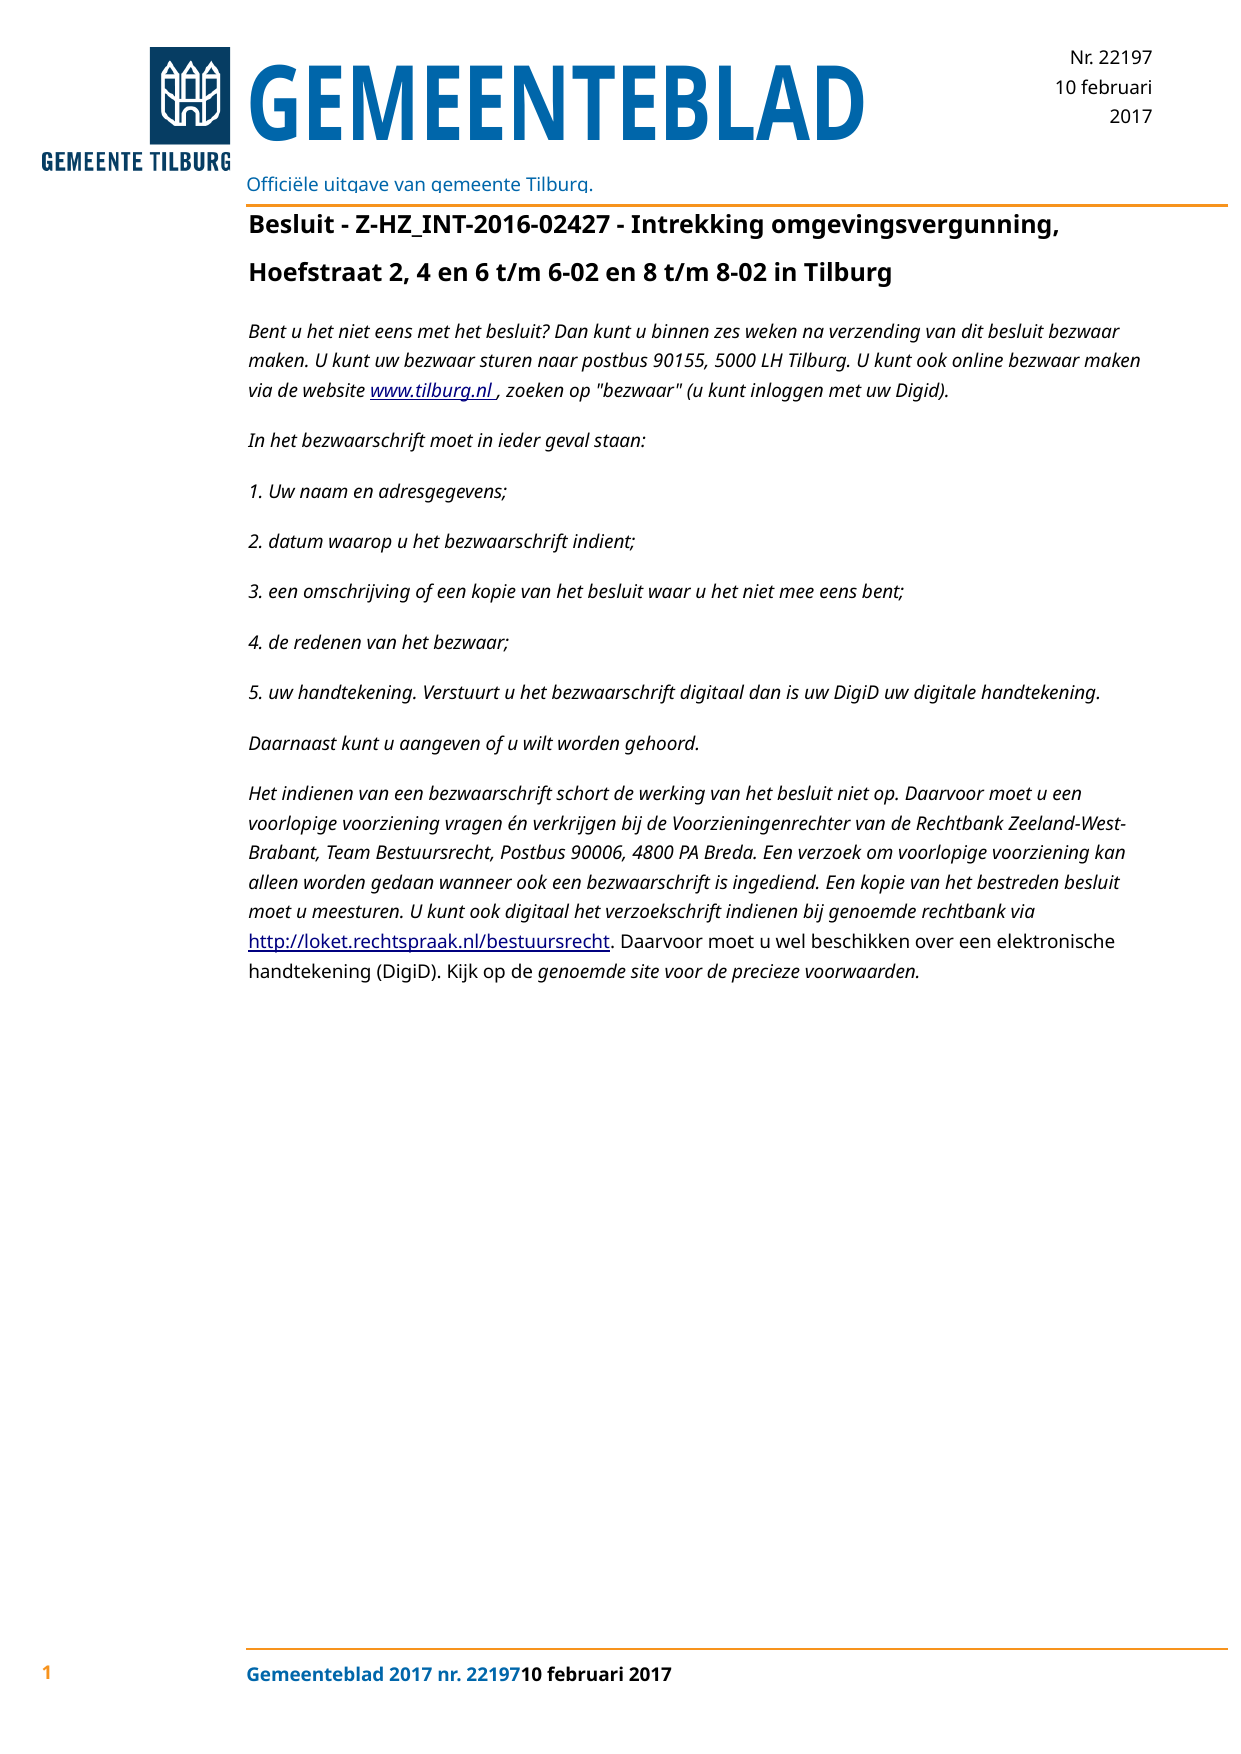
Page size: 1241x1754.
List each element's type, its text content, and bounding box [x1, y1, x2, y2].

picture [41, 47, 231, 172]
text In het bezwaarschrift moet in ieder geval staan: [248, 427, 1152, 453]
text 4. de redenen van het bezwaar; [248, 629, 1152, 655]
text Daarnaast kunt u aangeven of u wilt worden gehoord. [248, 730, 1152, 756]
text Bent u het niet eens met het besluit? Dan kunt u binnen zes weken na verzending van dit besluit bezwaar maken. U kunt uw bezwaar sturen naar postbus 90155, 5000 LH Tilburg. U kunt ook online bezwaar maken via de website www.tilburg.nl , zoeken op "bezwaar" (u kunt inloggen met uw Digid). [248, 318, 1152, 403]
text 3. een omschrijving of een kopie van het besluit waar u het niet mee eens bent; [248, 579, 1152, 604]
text 5. uw handtekening. Verstuurt u het bezwaarschrift digitaal dan is uw DigiD uw digitale handtekening. [248, 679, 1152, 705]
text 1. Uw naam en adresgegevens; [248, 478, 1152, 504]
text 2. datum waarop u het bezwaarschrift indient; [248, 528, 1152, 554]
text Het indienen van een bezwaarschrift schort de werking van het besluit niet op. Daarvoor moet u een voorlopige voorziening vragen én verkrijgen bij de Voorzieningenrechter van de Rechtbank Zeeland-West-Brabant, Team Bestuursrecht, Postbus 90006, 4800 PA Breda. Een verzoek om voorlopige voorziening kan alleen worden gedaan wanneer ook een bezwaarschrift is ingediend. Een kopie van het bestreden besluit moet u meesturen. U kunt ook digitaal het verzoekschrift indienen bij genoemde rechtbank via http://loket.rechtspraak.nl/bestuursrecht. Daarvoor moet u wel beschikken over een elektronische handtekening (DigiD). Kijk op de genoemde site voor de precieze voorwaarden. [248, 780, 1152, 984]
text Besluit - Z-HZ_INT-2016-02427 - Intrekking omgevingsvergunning, Hoefstraat 2, 4 en 6 t/m 6-02 en 8 t/m 8-02 in Tilburg [248, 207, 1152, 288]
